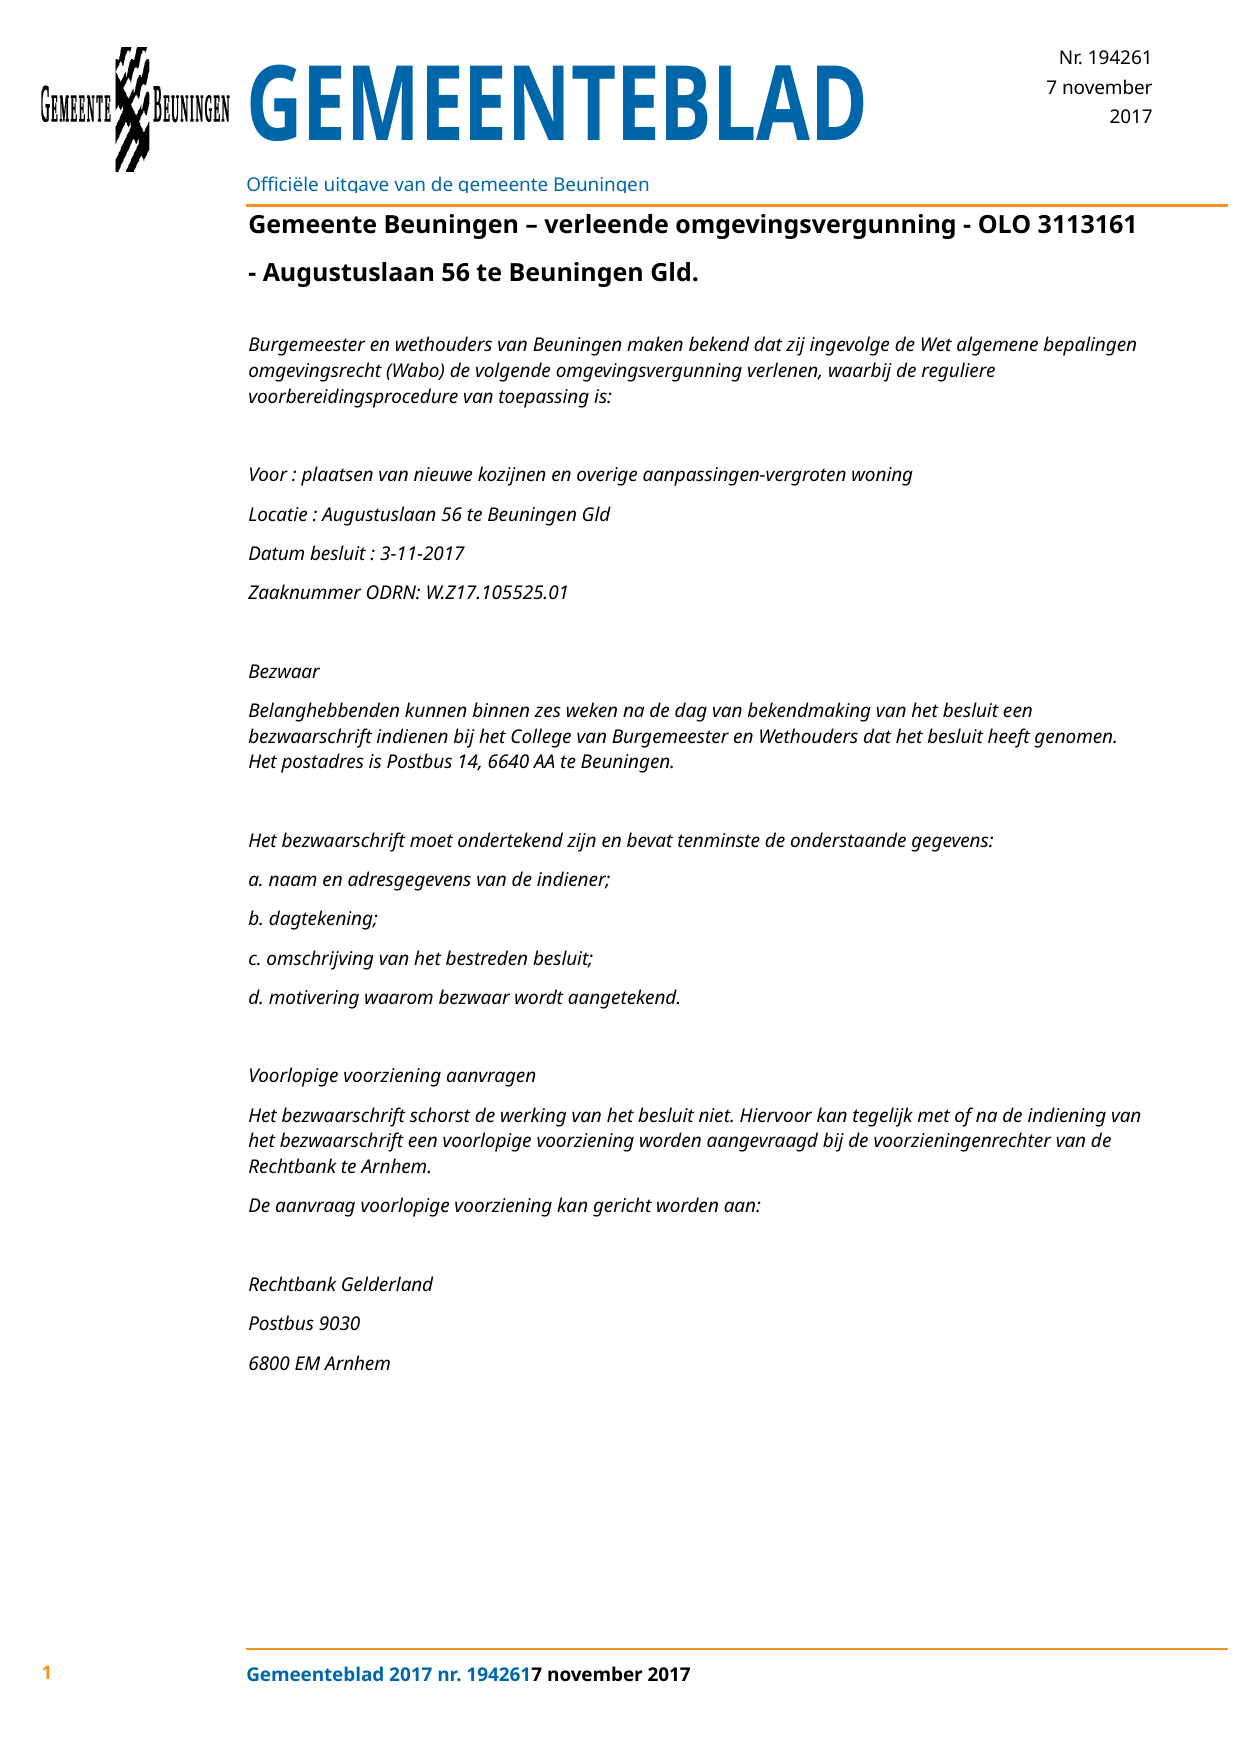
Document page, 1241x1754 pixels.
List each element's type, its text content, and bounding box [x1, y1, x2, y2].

text Locatie : Augustuslaan 56 te Beuningen Gld [248, 501, 1152, 526]
text Zaaknummer ODRN: W.Z17.105525.01 [248, 579, 1152, 605]
text Het bezwaarschrift moet ondertekend zijn en bevat tenminste de onderstaande gegevens: [248, 827, 1152, 853]
text c. omschrijving van het bestreden besluit; [248, 945, 1152, 971]
text Burgemeester en wethouders van Beuningen maken bekend dat zij ingevolge de Wet algemene bepalingen omgevingsrecht (Wabo) de volgende omgevingsvergunning verlenen, waarbij de reguliere voorbereidingsprocedure van toepassing is: [248, 331, 1152, 409]
text Het bezwaarschrift schorst de werking van het besluit niet. Hiervoor kan tegelijk met of na de indiening van het bezwaarschrift een voorlopige voorziening worden aangevraagd bij de voorzieningenrechter van de Rechtbank te Arnhem. [248, 1102, 1152, 1179]
text b. dagtekening; [248, 906, 1152, 931]
text 6800 EM Arnhem [248, 1350, 1152, 1376]
text Gemeente Beuningen – verleende omgevingsvergunning - OLO 3113161 - Augustuslaan 56 te Beuningen Gld. [248, 207, 1152, 288]
text Belanghebbenden kunnen binnen zes weken na de dag van bekendmaking van het besluit een bezwaarschrift indienen bij het College van Burgemeester en Wethouders dat het besluit heeft genomen. Het postadres is Postbus 14, 6640 AA te Beuningen. [248, 697, 1152, 774]
text a. naam en adresgegevens van de indiener; [248, 866, 1152, 892]
text Rechtbank Gelderland [248, 1271, 1152, 1297]
text Postbus 9030 [248, 1311, 1152, 1336]
text Voorlopige voorziening aanvragen [248, 1063, 1152, 1088]
text De aanvraag voorlopige voorziening kan gericht worden aan: [248, 1193, 1152, 1218]
text d. motivering waarom bezwaar wordt aangetekend. [248, 984, 1152, 1010]
text Datum besluit : 3-11-2017 [248, 540, 1152, 566]
picture [41, 47, 231, 172]
text Bezwaar [248, 658, 1152, 683]
text Voor : plaatsen van nieuwe kozijnen en overige aanpassingen-vergroten woning [248, 461, 1152, 487]
